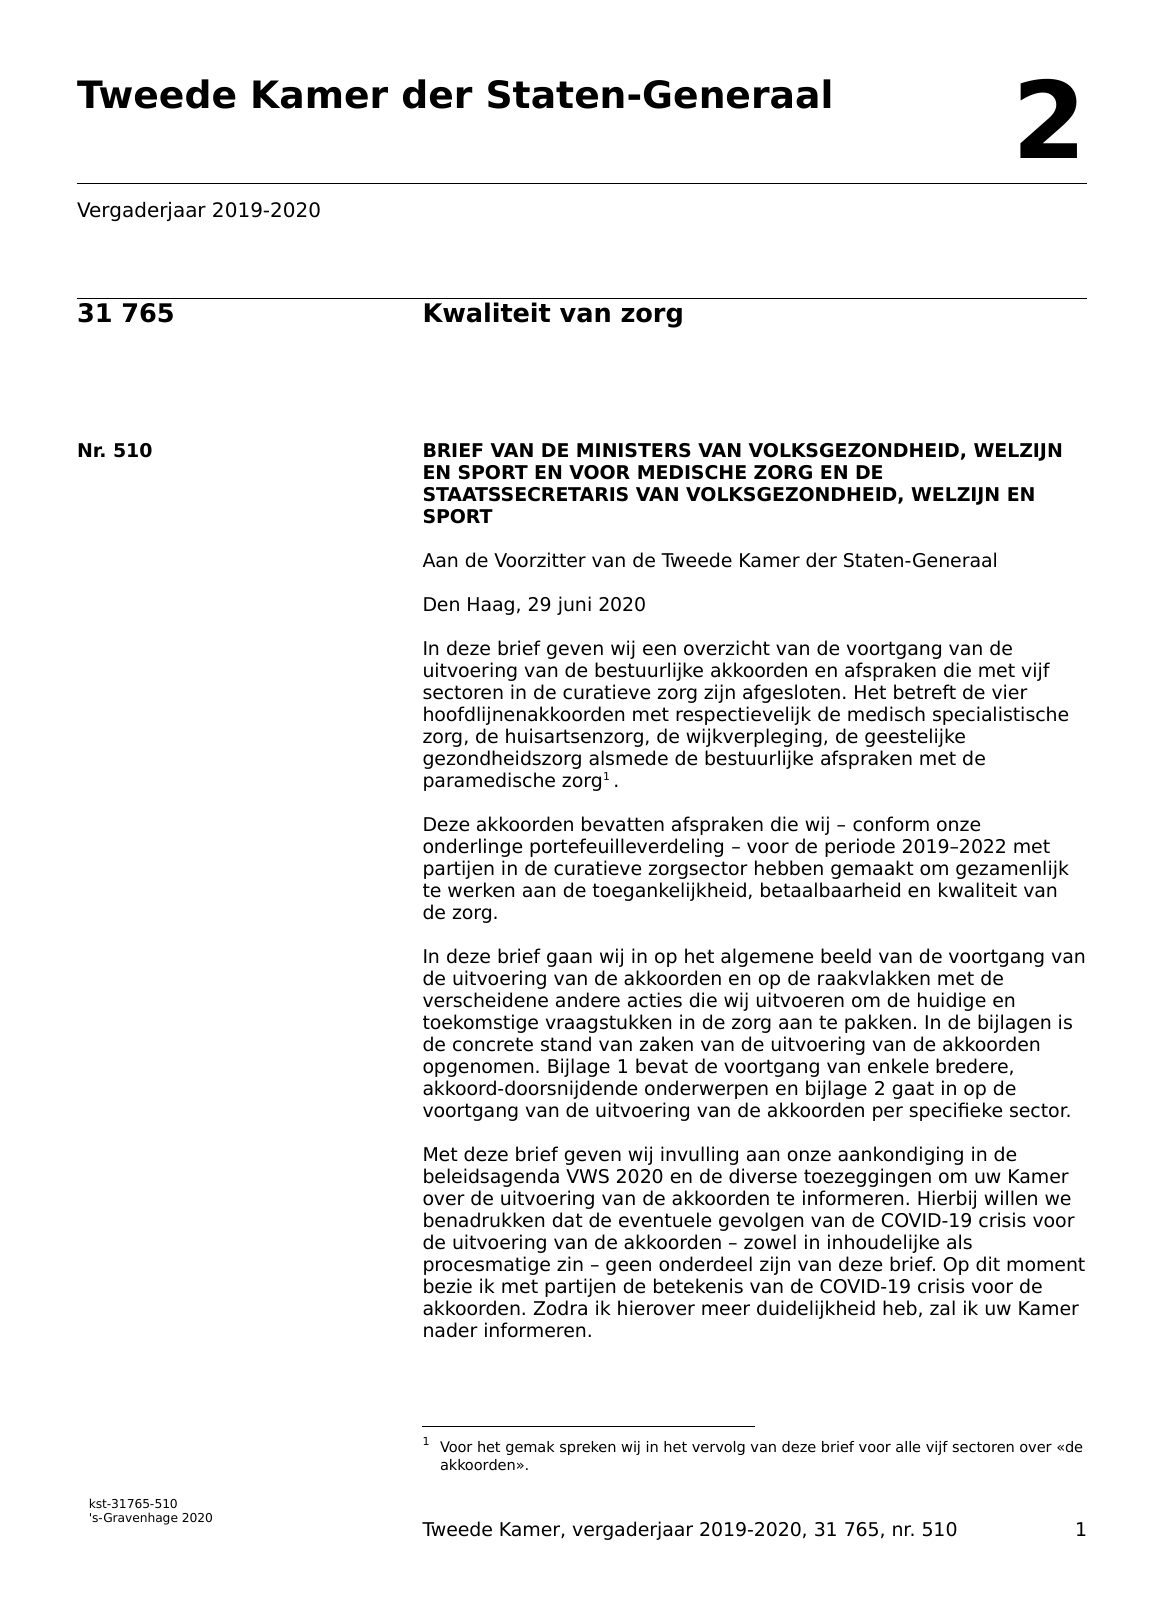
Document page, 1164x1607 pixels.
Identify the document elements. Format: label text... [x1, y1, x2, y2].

subtitle 31 765 Kwaliteit van zorg [77, 299, 1087, 329]
text kst-31765-510 [88, 1497, 323, 1511]
subtitle Nr. 510 BRIEF VAN DE MINISTERS VAN VOLKSGEZONDHEID, WELZIJN EN SPORT EN VOOR MEDISCHE ZORG EN DE STAATSSECRETARIS VAN VOLKSGEZONDHEID, WELZIJN EN SPORT [77, 440, 1087, 528]
text Voor het gemak spreken wij in het vervolg van deze brief voor alle vijf sectoren over «de akkoorden». [422, 1435, 1087, 1474]
text Deze akkoorden bevatten afspraken die wij – conform onze onderlinge portefeuilleverdeling – voor de periode 2019–2022 met partijen in de curatieve zorgsector hebben gemaakt om gezamenlijk te werken aan de toegankelijkheid, betaalbaarheid en kwaliteit van de zorg. [422, 814, 1087, 924]
table_header Tweede Kamer der Staten-Generaal [77, 59, 886, 183]
text Aan de Voorzitter van de Tweede Kamer der Staten-Generaal [422, 550, 1087, 572]
text Met deze brief geven wij invulling aan onze aankondiging in de beleidsagenda VWS 2020 en de diverse toezeggingen om uw Kamer over de uitvoering van de akkoorden te informeren. Hierbij willen we benadrukken dat de eventuele gevolgen van de COVID-19 crisis voor de uitvoering van de akkoorden – zowel in inhoudelijke als procesmatige zin – geen onderdeel zijn van deze brief. Op dit moment bezie ik met partijen de betekenis van de COVID-19 crisis voor de akkoorden. Zodra ik hierover meer duidelijkheid heb, zal ik uw Kamer nader informeren. [422, 1144, 1087, 1342]
text In deze brief geven wij een overzicht van de voortgang van de uitvoering van de bestuurlijke akkoorden en afspraken die met vijf sectoren in de curatieve zorg zijn afgesloten. Het betreft de vier hoofdlijnenakkoorden met respectievelijk de medisch specialistische zorg, de huisartsenzorg, de wijkverpleging, de geestelijke gezondheidszorg alsmede de bestuurlijke afspraken met de paramedische zorg. [422, 638, 1087, 792]
text Den Haag, 29 juni 2020 [422, 594, 1087, 616]
text 's-Gravenhage 2020 [88, 1511, 323, 1525]
table_header 2 [886, 59, 1087, 183]
text In deze brief gaan wij in op het algemene beeld van de voortgang van de uitvoering van de akkoorden en op de raakvlakken met de verscheidene andere acties die wij uitvoeren om de huidige en toekomstige vraagstukken in de zorg aan te pakken. In de bijlagen is de concrete stand van zaken van de uitvoering van de akkoorden opgenomen. Bijlage 1 bevat de voortgang van enkele bredere, akkoord-doorsnijdende onderwerpen en bijlage 2 gaat in op de voortgang van de uitvoering van de akkoorden per specifieke sector. [422, 946, 1087, 1122]
table_cell Vergaderjaar 2019-2020 [77, 184, 1087, 298]
